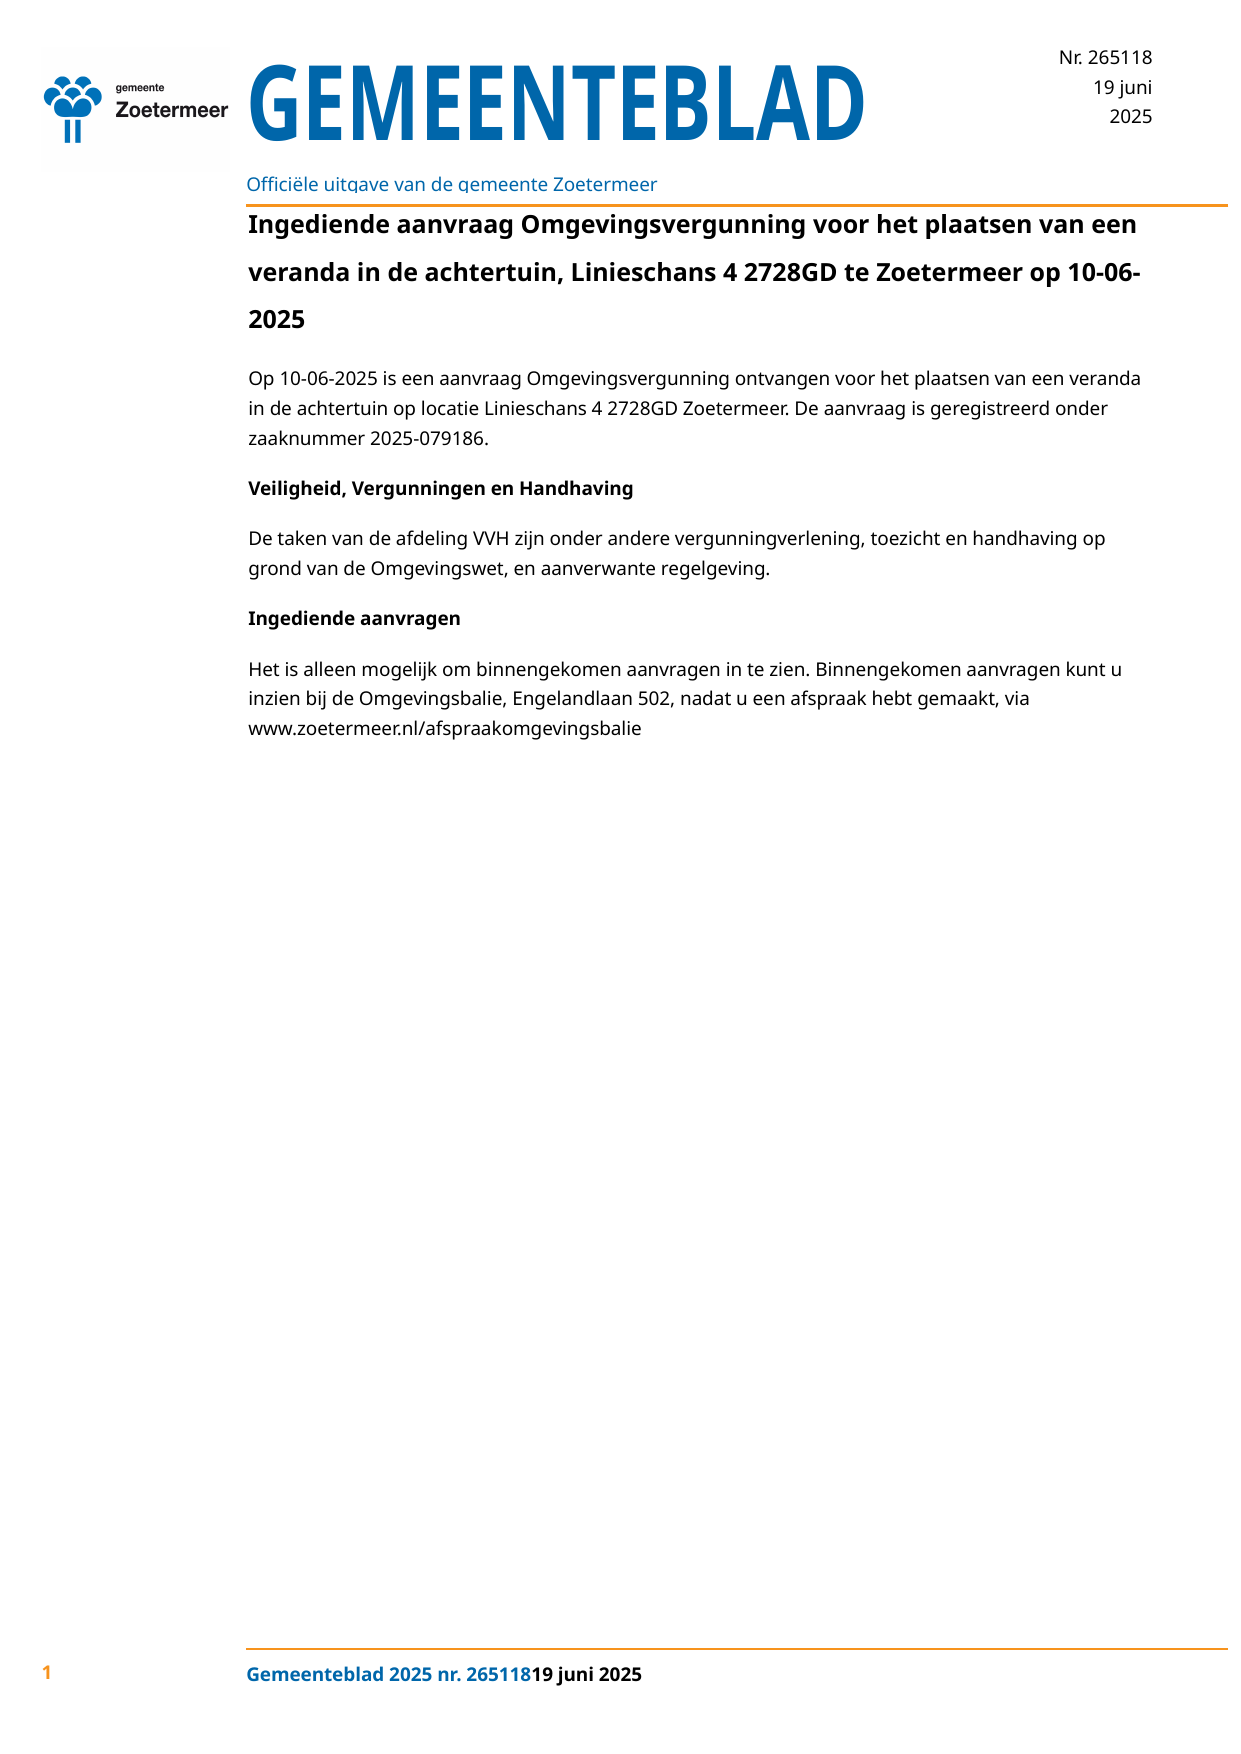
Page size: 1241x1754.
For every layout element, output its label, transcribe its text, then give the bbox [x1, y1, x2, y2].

text Veiligheid, Vergunningen en Handhaving [248, 475, 1152, 501]
text De taken van de afdeling VVH zijn onder andere vergunningverlening, toezicht en handhaving op grond van de Omgevingswet, en aanverwante regelgeving. [248, 526, 1152, 581]
text Ingediende aanvraag Omgevingsvergunning voor het plaatsen van een veranda in de achtertuin, Linieschans 4 2728GD te Zoetermeer op 10-06-2025 [248, 207, 1152, 336]
text Op 10-06-2025 is een aanvraag Omgevingsvergunning ontvangen voor het plaatsen van een veranda in de achtertuin op locatie Linieschans 4 2728GD Zoetermeer. De aanvraag is geregistreerd onder zaaknummer 2025-079186. [248, 366, 1152, 450]
picture [41, 47, 231, 172]
text Ingediende aanvragen [248, 606, 1152, 631]
text Het is alleen mogelijk om binnengekomen aanvragen in te zien. Binnengekomen aanvragen kunt u inzien bij de Omgevingsbalie, Engelandlaan 502, nadat u een afspraak hebt gemaakt, via www.zoetermeer.nl/afspraakomgevingsbalie [248, 656, 1152, 741]
